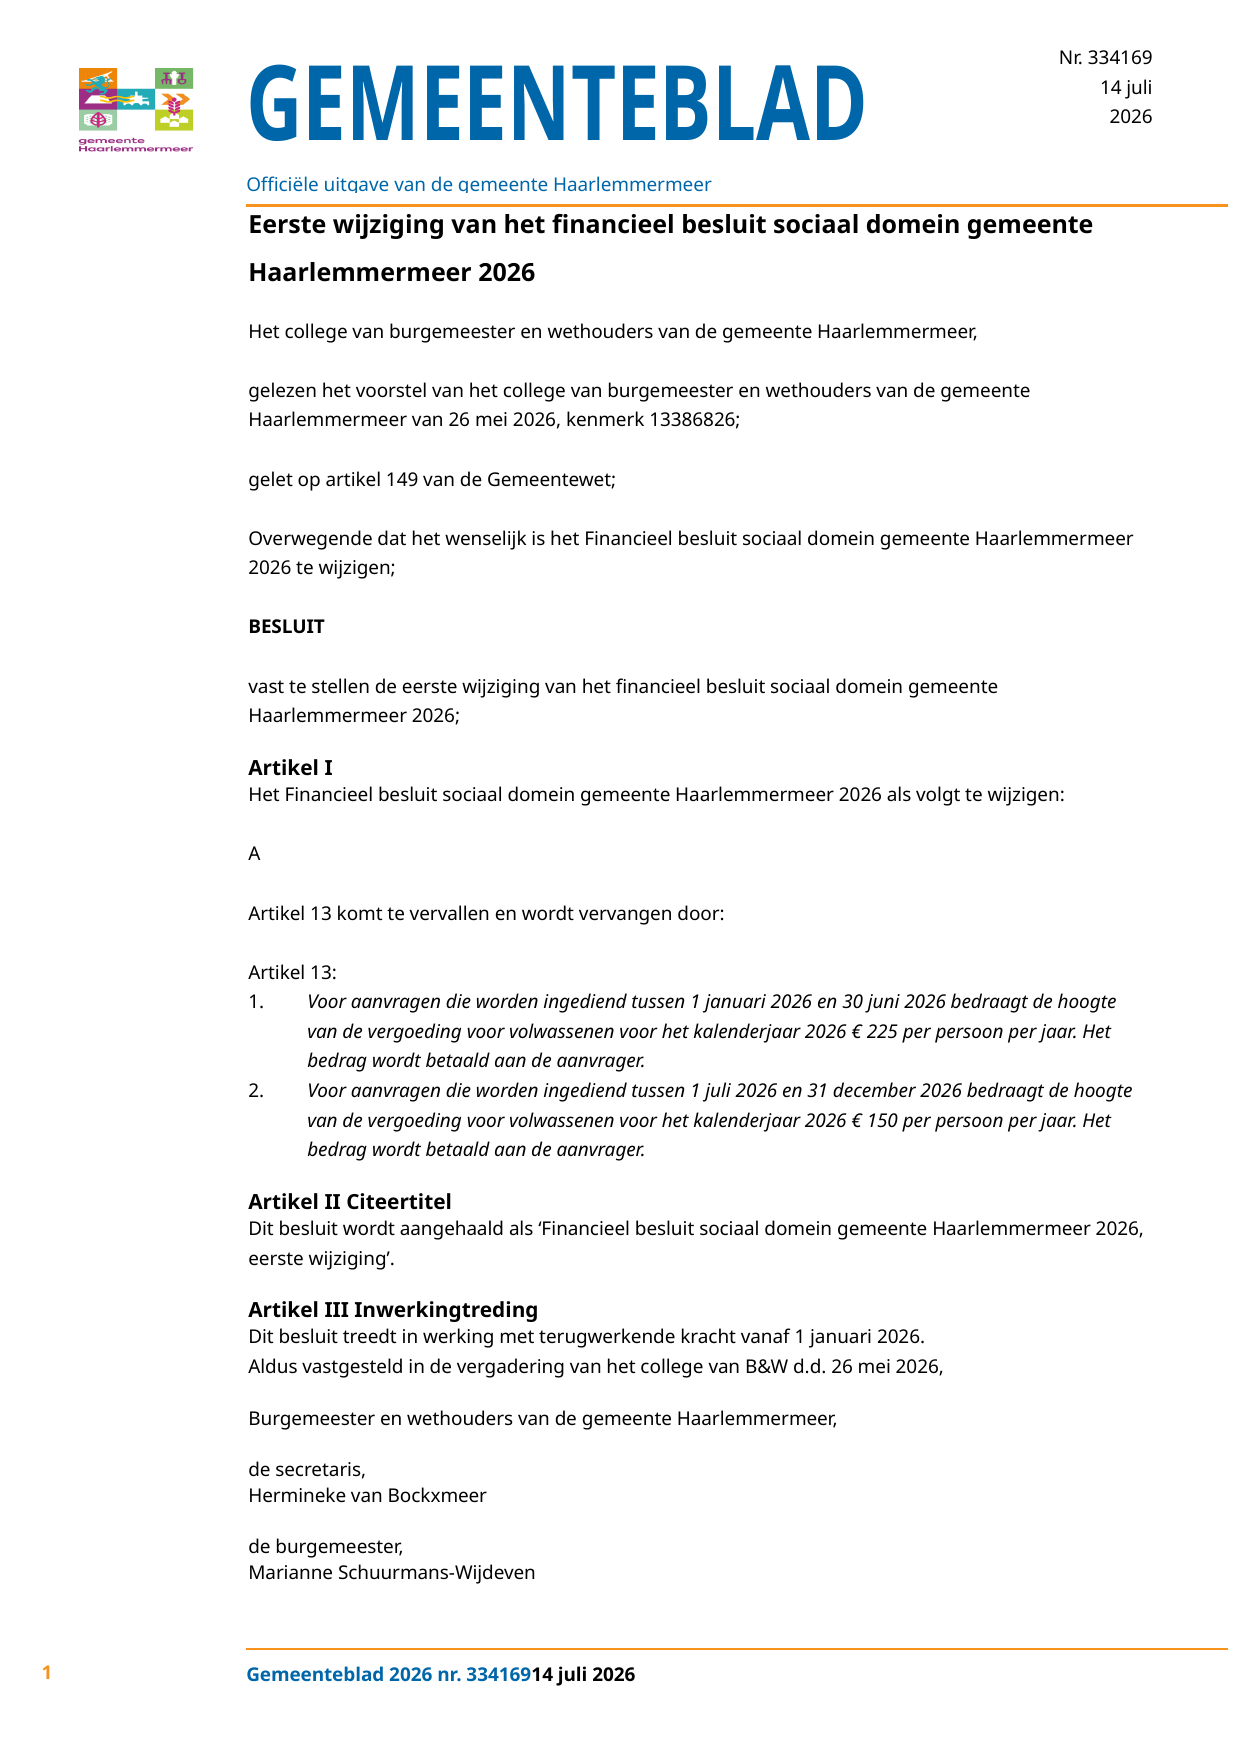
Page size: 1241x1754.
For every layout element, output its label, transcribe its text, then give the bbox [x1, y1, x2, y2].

text Het college van burgemeester en wethouders van de gemeente Haarlemmermeer, [248, 318, 1152, 344]
text Dit besluit treedt in werking met terugwerkende kracht vanaf 1 januari 2026. [248, 1324, 1152, 1349]
text gelet op artikel 149 van de Gemeentewet; [248, 466, 1152, 492]
text de burgemeester, [248, 1533, 1152, 1559]
text vast te stellen de eerste wijziging van het financieel besluit sociaal domein gemeente Haarlemmermeer 2026; [248, 673, 1152, 728]
list Voor aanvragen die worden ingediend tussen 1 januari 2026 en 30 juni 2026 bedraagt de hoogte van de vergoeding voor volwassenen voor het kalenderjaar 2026 € 225 per persoon per jaar. Het bedrag wordt betaald aan de aanvrager. [248, 988, 1152, 1073]
picture [41, 47, 231, 172]
text gelezen het voorstel van het college van burgemeester en wethouders van de gemeente Haarlemmermeer van 26 mei 2026, kenmerk 13386826; [248, 377, 1152, 432]
text Het Financieel besluit sociaal domein gemeente Haarlemmermeer 2026 als volgt te wijzigen: [248, 781, 1152, 807]
text Hermineke van Bockxmeer [248, 1482, 1152, 1508]
text BESLUIT [248, 614, 1152, 639]
text Artikel 13: [248, 959, 1152, 984]
text de secretaris, [248, 1456, 1152, 1482]
text A [248, 841, 1152, 866]
text Aldus vastgesteld in de vergadering van het college van B&W d.d. 26 mei 2026, [248, 1353, 1152, 1379]
text Overwegende dat het wenselijk is het Financieel besluit sociaal domein gemeente Haarlemmermeer 2026 te wijzigen; [248, 525, 1152, 580]
text Artikel III Inwerkingtreding [248, 1295, 1152, 1324]
text Marianne Schuurmans-Wijdeven [248, 1559, 1152, 1585]
text Artikel I [248, 753, 1152, 781]
text Artikel 13 komt te vervallen en wordt vervangen door: [248, 900, 1152, 925]
text Dit besluit wordt aangehaald als ‘Financieel besluit sociaal domein gemeente Haarlemmermeer 2026, eerste wijziging’. [248, 1215, 1152, 1271]
text Burgemeester en wethouders van de gemeente Haarlemmermeer, [248, 1405, 1152, 1430]
text Eerste wijziging van het financieel besluit sociaal domein gemeente Haarlemmermeer 2026 [248, 207, 1152, 288]
list Voor aanvragen die worden ingediend tussen 1 juli 2026 en 31 december 2026 bedraagt de hoogte van de vergoeding voor volwassenen voor het kalenderjaar 2026 € 150 per persoon per jaar. Het bedrag wordt betaald aan de aanvrager. [248, 1077, 1152, 1162]
text Artikel II Citeertitel [248, 1187, 1152, 1215]
